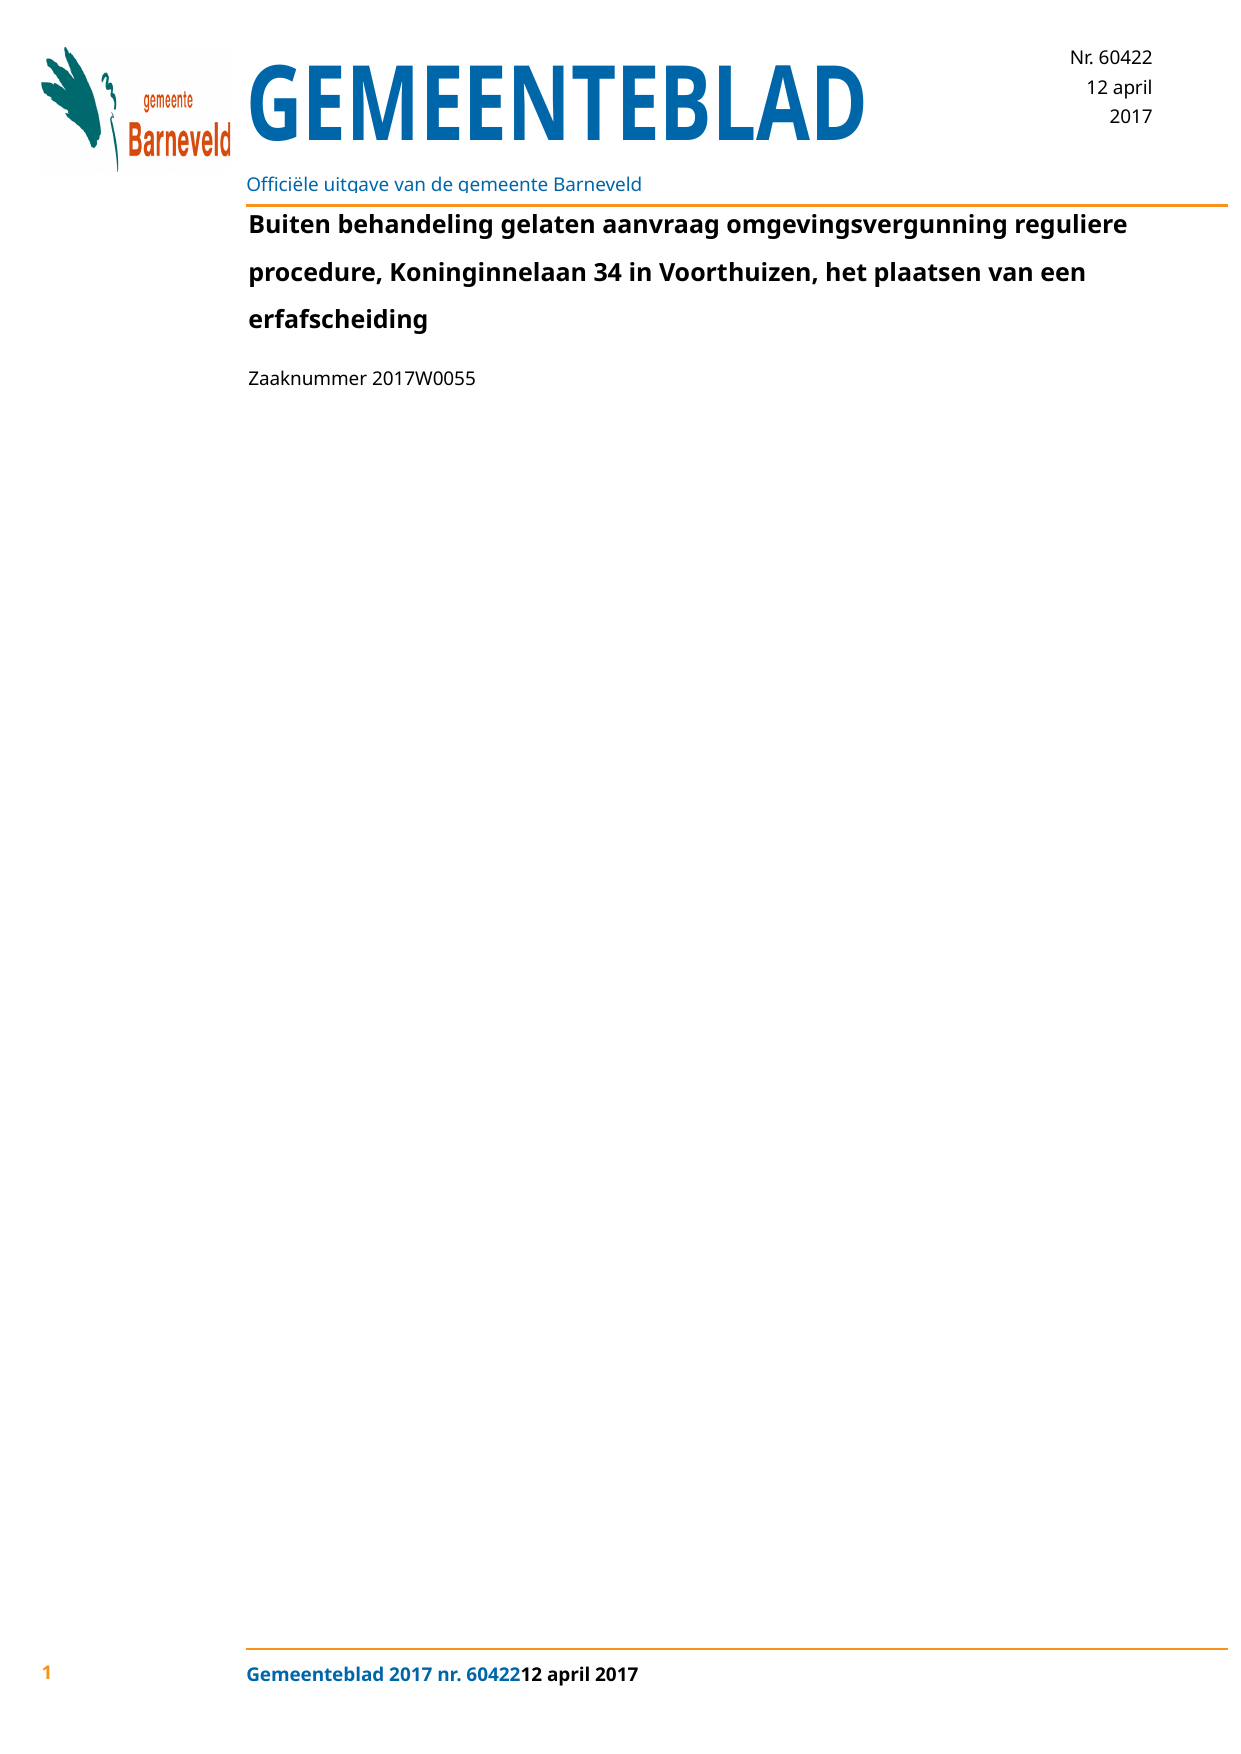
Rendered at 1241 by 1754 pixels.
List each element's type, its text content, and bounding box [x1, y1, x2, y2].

text Zaaknummer 2017W0055 [248, 366, 1152, 391]
picture [41, 47, 231, 172]
text Buiten behandeling gelaten aanvraag omgevingsvergunning reguliere procedure, Koninginnelaan 34 in Voorthuizen, het plaatsen van een erfafscheiding [248, 207, 1152, 336]
